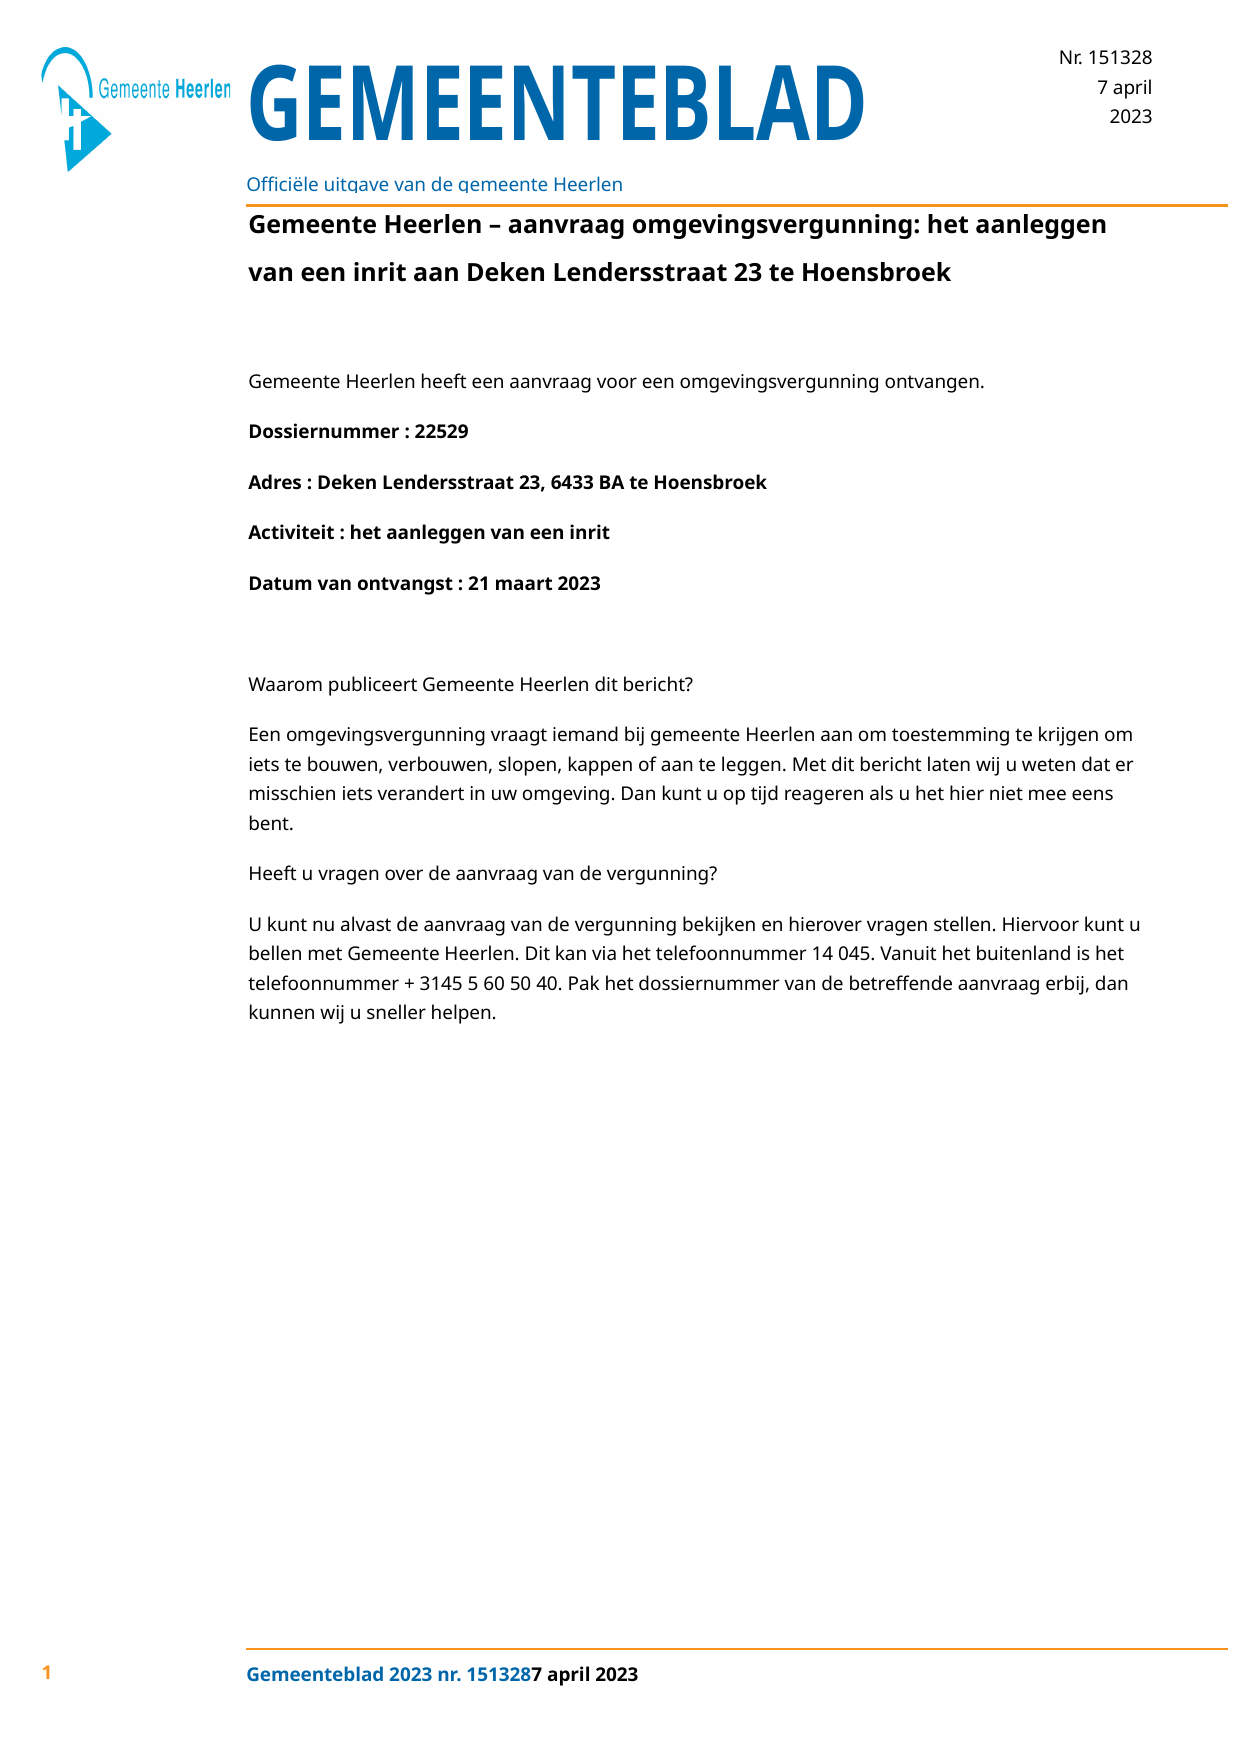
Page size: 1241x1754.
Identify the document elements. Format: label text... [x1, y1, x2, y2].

text U kunt nu alvast de aanvraag van de vergunning bekijken en hierover vragen stellen. Hiervoor kunt u bellen met Gemeente Heerlen. Dit kan via het telefoonnummer 14 045. Vanuit het buitenland is het telefoonnummer + 3145 5 60 50 40. Pak het dossiernummer van de betreffende aanvraag erbij, dan kunnen wij u sneller helpen. [248, 911, 1152, 1025]
text Datum van ontvangst : 21 maart 2023 [248, 570, 1152, 596]
text Gemeente Heerlen heeft een aanvraag voor een omgevingsvergunning ontvangen. [248, 368, 1152, 394]
picture [41, 47, 231, 172]
text Waarom publiceert Gemeente Heerlen dit bericht? [248, 671, 1152, 697]
text Heeft u vragen over de aanvraag van de vergunning? [248, 860, 1152, 886]
text Activiteit : het aanleggen van een inrit [248, 519, 1152, 545]
text Adres : Deken Lendersstraat 23, 6433 BA te Hoensbroek [248, 469, 1152, 495]
text Een omgevingsvergunning vraagt iemand bij gemeente Heerlen aan om toestemming te krijgen om iets te bouwen, verbouwen, slopen, kappen of aan te leggen. Met dit bericht laten wij u weten dat er misschien iets verandert in uw omgeving. Dan kunt u op tijd reageren als u het hier niet mee eens bent. [248, 721, 1152, 836]
text Gemeente Heerlen – aanvraag omgevingsvergunning: het aanleggen van een inrit aan Deken Lendersstraat 23 te Hoensbroek [248, 207, 1152, 288]
text Dossiernummer : 22529 [248, 419, 1152, 444]
picture [41, 47, 59, 70]
